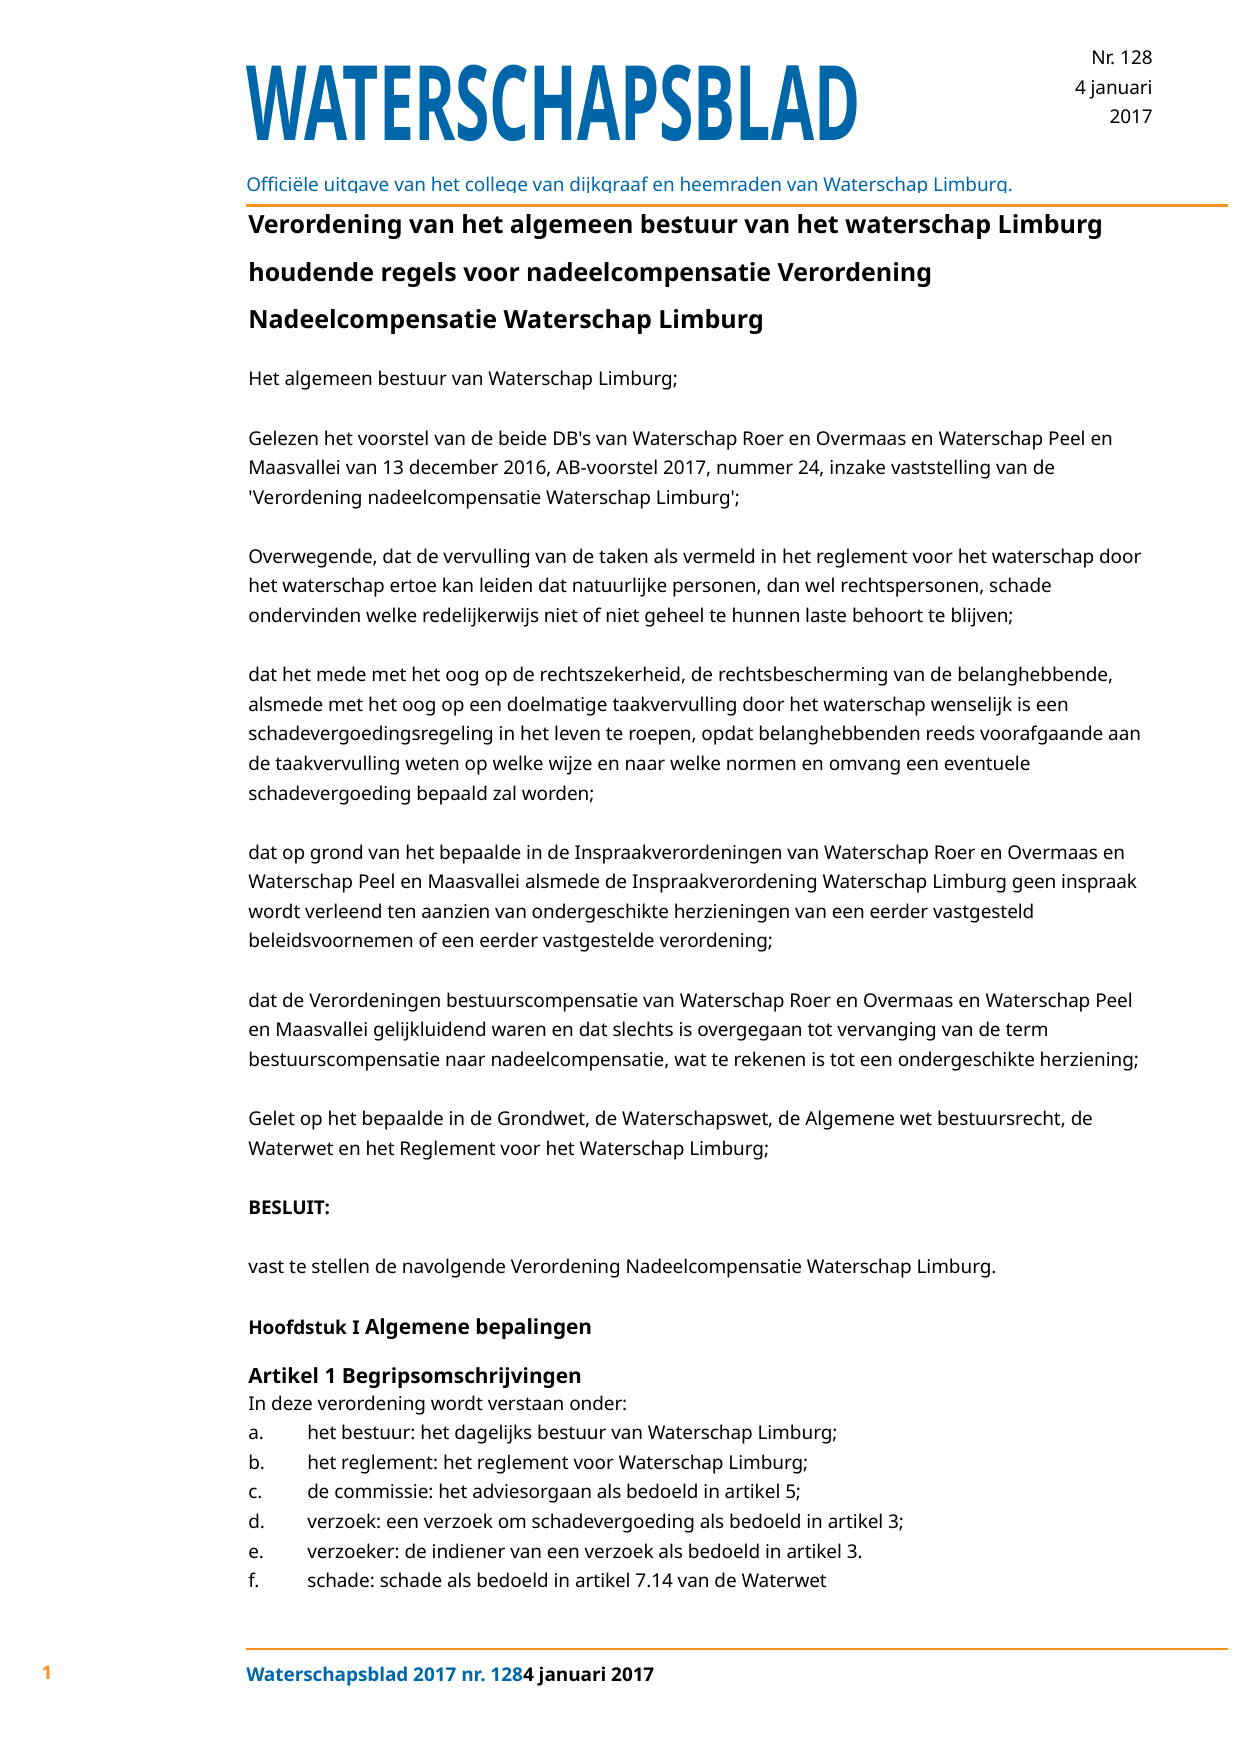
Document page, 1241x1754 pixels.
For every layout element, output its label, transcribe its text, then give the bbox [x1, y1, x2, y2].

text Hoofdstuk I Algemene bepalingen [248, 1312, 1152, 1341]
list verzoek: een verzoek om schadevergoeding als bedoeld in artikel 3; [248, 1508, 1152, 1534]
text Gelet op het bepaalde in de Grondwet, de Waterschapswet, de Algemene wet bestuursrecht, de Waterwet en het Reglement voor het Waterschap Limburg; [248, 1105, 1152, 1160]
list verzoeker: de indiener van een verzoek als bedoeld in artikel 3. [248, 1538, 1152, 1563]
text dat het mede met het oog op de rechtszekerheid, de rechtsbescherming van de belanghebbende, alsmede met het oog op een doelmatige taakvervulling door het waterschap wenselijk is een schadevergoedingsregeling in het leven te roepen, opdat belanghebbenden reeds voorafgaande aan de taakvervulling weten op welke wijze en naar welke normen en omvang een eventuele schadevergoeding bepaald zal worden; [248, 661, 1152, 805]
list de commissie: het adviesorgaan als bedoeld in artikel 5; [248, 1479, 1152, 1504]
text dat de Verordeningen bestuurscompensatie van Waterschap Roer en Overmaas en Waterschap Peel en Maasvallei gelijkluidend waren en dat slechts is overgegaan tot vervanging van de term bestuurscompensatie naar nadeelcompensatie, wat te rekenen is tot een ondergeschikte herziening; [248, 987, 1152, 1072]
text Overwegende, dat de vervulling van de taken als vermeld in het reglement voor het waterschap door het waterschap ertoe kan leiden dat natuurlijke personen, dan wel rechtspersonen, schade ondervinden welke redelijkerwijs niet of niet geheel te hunnen laste behoort te blijven; [248, 543, 1152, 628]
picture [41, 47, 231, 172]
list het bestuur: het dagelijks bestuur van Waterschap Limburg; [248, 1419, 1152, 1445]
text vast te stellen de navolgende Verordening Nadeelcompensatie Waterschap Limburg. [248, 1253, 1152, 1279]
text dat op grond van het bepaalde in de Inspraakverordeningen van Waterschap Roer en Overmaas en Waterschap Peel en Maasvallei alsmede de Inspraakverordening Waterschap Limburg geen inspraak wordt verleend ten aanzien van ondergeschikte herzieningen van een eerder vastgesteld beleidsvoornemen of een eerder vastgestelde verordening; [248, 839, 1152, 953]
list schade: schade als bedoeld in artikel 7.14 van de Waterwet [248, 1567, 1152, 1593]
text Artikel 1 Begripsomschrijvingen [248, 1361, 1152, 1390]
text BESLUIT: [248, 1194, 1152, 1219]
list het reglement: het reglement voor Waterschap Limburg; [248, 1449, 1152, 1475]
text Het algemeen bestuur van Waterschap Limburg; [248, 366, 1152, 391]
text Verordening van het algemeen bestuur van het waterschap Limburg houdende regels voor nadeelcompensatie Verordening Nadeelcompensatie Waterschap Limburg [248, 207, 1152, 336]
text Gelezen het voorstel van de beide DB's van Waterschap Roer en Overmaas en Waterschap Peel en Maasvallei van 13 december 2016, AB-voorstel 2017, nummer 24, inzake vaststelling van de 'Verordening nadeelcompensatie Waterschap Limburg'; [248, 425, 1152, 509]
text In deze verordening wordt verstaan onder: [248, 1390, 1152, 1416]
